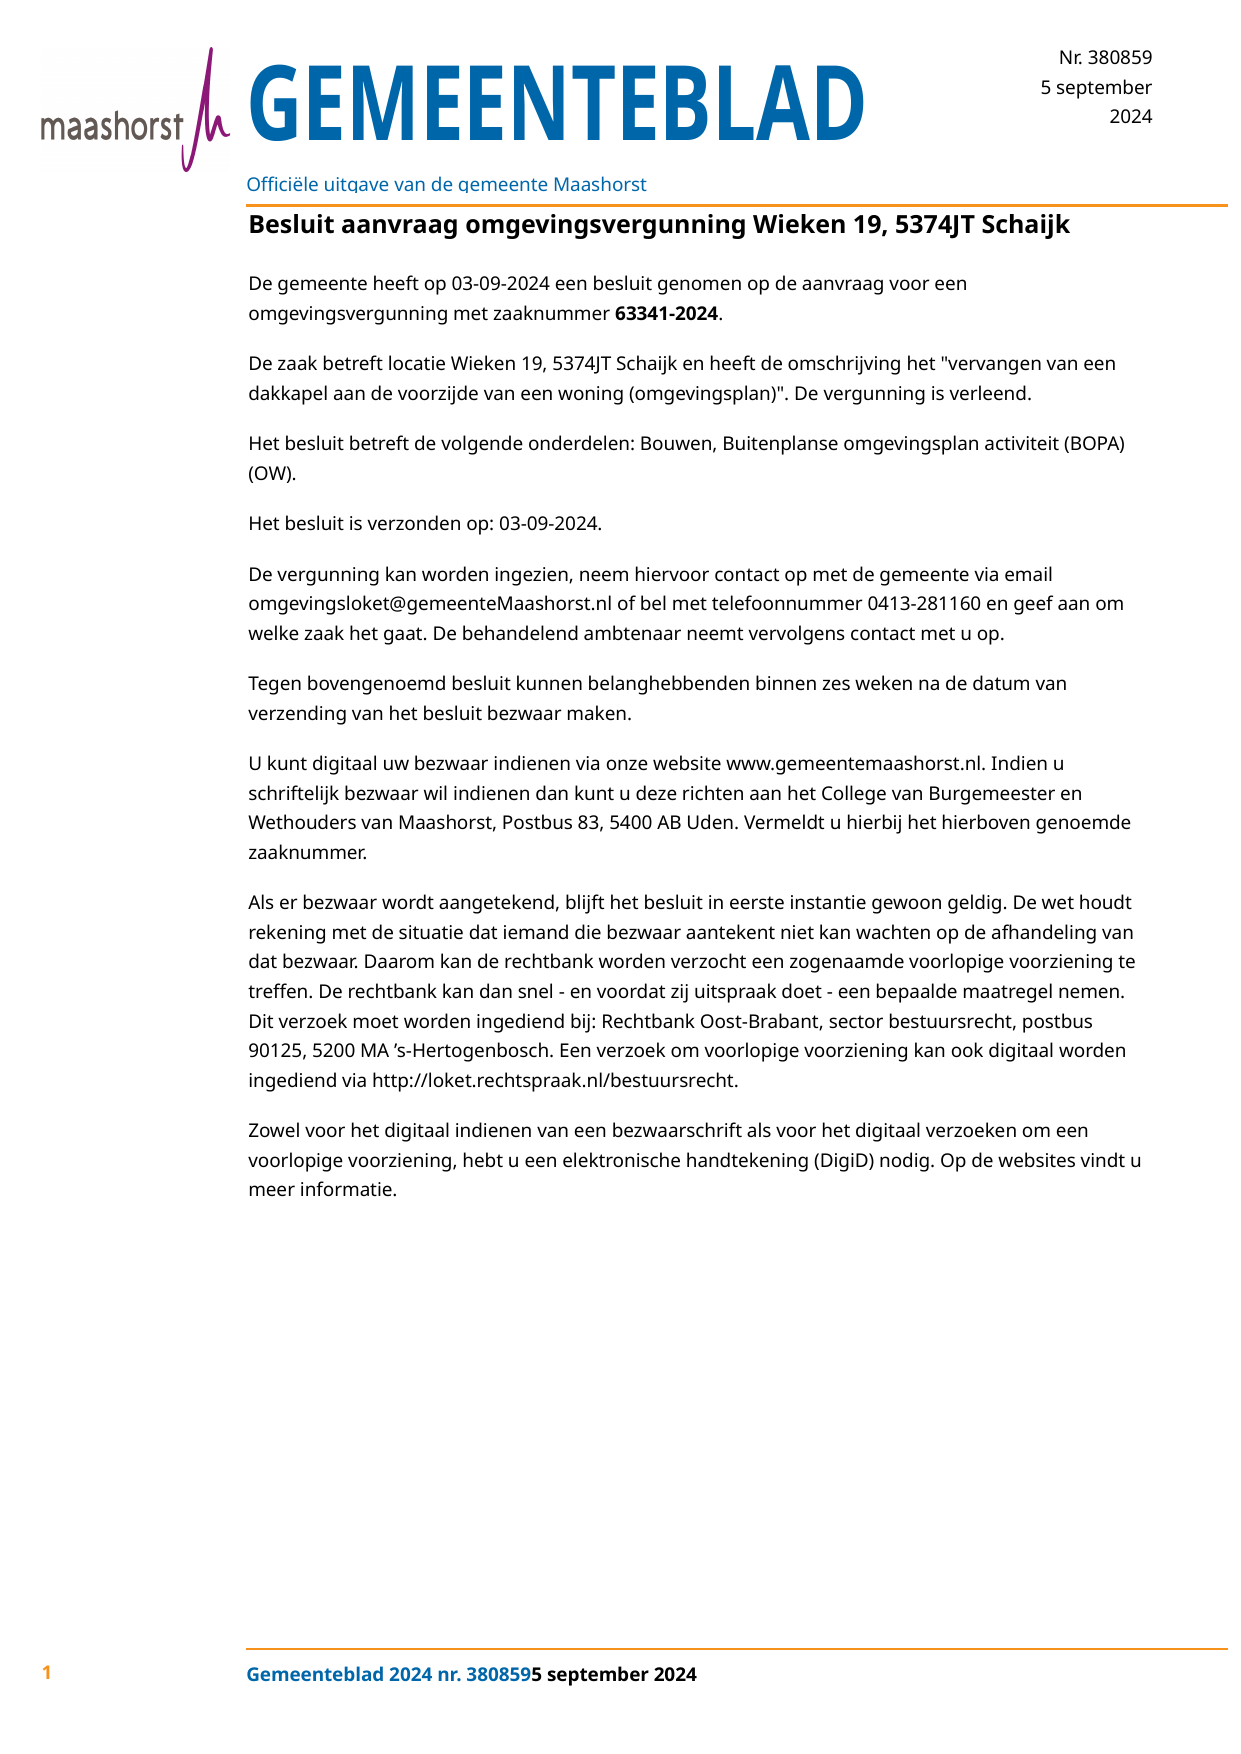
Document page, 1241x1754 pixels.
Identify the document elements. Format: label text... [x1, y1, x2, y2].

text De gemeente heeft op 03-09-2024 een besluit genomen op de aanvraag voor een omgevingsvergunning met zaaknummer 63341-2024. [248, 270, 1152, 326]
text De zaak betreft locatie Wieken 19, 5374JT Schaijk en heeft de omschrijving het "vervangen van een dakkapel aan de voorzijde van een woning (omgevingsplan)". De vergunning is verleend. [248, 350, 1152, 406]
text Zowel voor het digitaal indienen van een bezwaarschrift als voor het digitaal verzoeken om een voorlopige voorziening, hebt u een elektronische handtekening (DigiD) nodig. Op de websites vindt u meer informatie. [248, 1117, 1152, 1202]
text Als er bezwaar wordt aangetekend, blijft het besluit in eerste instantie gewoon geldig. De wet houdt rekening met de situatie dat iemand die bezwaar aantekent niet kan wachten op de afhandeling van dat bezwaar. Daarom kan de rechtbank worden verzocht een zogenaamde voorlopige voorziening te treffen. De rechtbank kan dan snel - en voordat zij uitspraak doet - een bepaalde maatregel nemen. Dit verzoek moet worden ingediend bij: Rechtbank Oost-Brabant, sector bestuursrecht, postbus 90125, 5200 MA ’s-Hertogenbosch. Een verzoek om voorlopige voorziening kan ook digitaal worden ingediend via http://loket.rechtspraak.nl/bestuursrecht. [248, 889, 1152, 1093]
text U kunt digitaal uw bezwaar indienen via onze website www.gemeentemaashorst.nl. Indien u schriftelijk bezwaar wil indienen dan kunt u deze richten aan het College van Burgemeester en Wethouders van Maashorst, Postbus 83, 5400 AB Uden. Vermeldt u hierbij het hierboven genoemde zaaknummer. [248, 750, 1152, 865]
text Het besluit betreft de volgende onderdelen: Bouwen, Buitenplanse omgevingsplan activiteit (BOPA) (OW). [248, 430, 1152, 486]
text Besluit aanvraag omgevingsvergunning Wieken 19, 5374JT Schaijk [248, 207, 1152, 241]
text Het besluit is verzonden op: 03-09-2024. [248, 510, 1152, 536]
text Tegen bovengenoemd besluit kunnen belanghebbenden binnen zes weken na de datum van verzending van het besluit bezwaar maken. [248, 670, 1152, 726]
picture [41, 47, 231, 172]
text De vergunning kan worden ingezien, neem hiervoor contact op met de gemeente via email omgevingsloket@gemeenteMaashorst.nl of bel met telefoonnummer 0413-281160 en geef aan om welke zaak het gaat. De behandelend ambtenaar neemt vervolgens contact met u op. [248, 561, 1152, 646]
